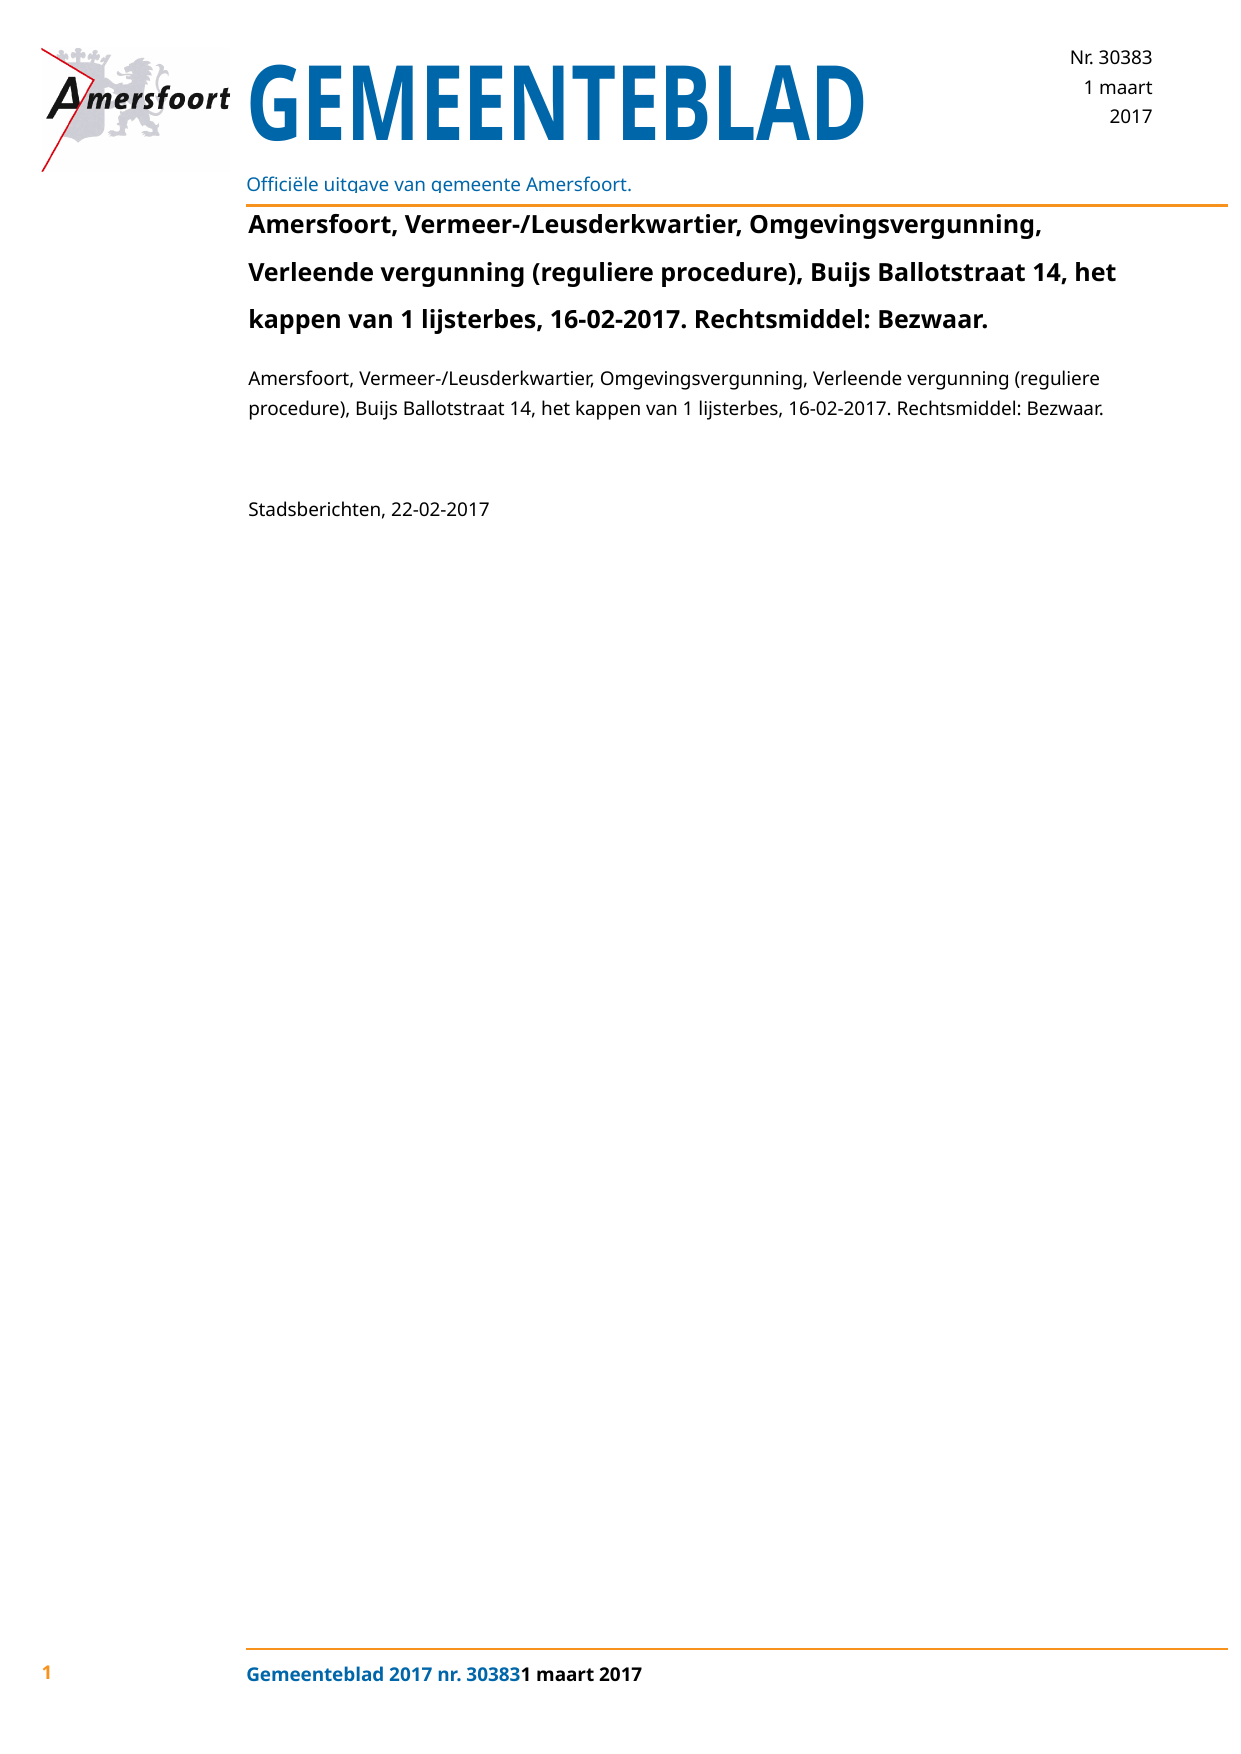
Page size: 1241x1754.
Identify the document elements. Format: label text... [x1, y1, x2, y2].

text Stadsberichten, 22-02-2017 [248, 496, 1152, 522]
text Amersfoort, Vermeer-/Leusderkwartier, Omgevingsvergunning, Verleende vergunning (reguliere procedure), Buijs Ballotstraat 14, het kappen van 1 lijsterbes, 16-02-2017. Rechtsmiddel: Bezwaar. [248, 366, 1152, 421]
text Amersfoort, Vermeer-/Leusderkwartier, Omgevingsvergunning, Verleende vergunning (reguliere procedure), Buijs Ballotstraat 14, het kappen van 1 lijsterbes, 16-02-2017. Rechtsmiddel: Bezwaar. [248, 207, 1152, 336]
picture [41, 47, 231, 172]
